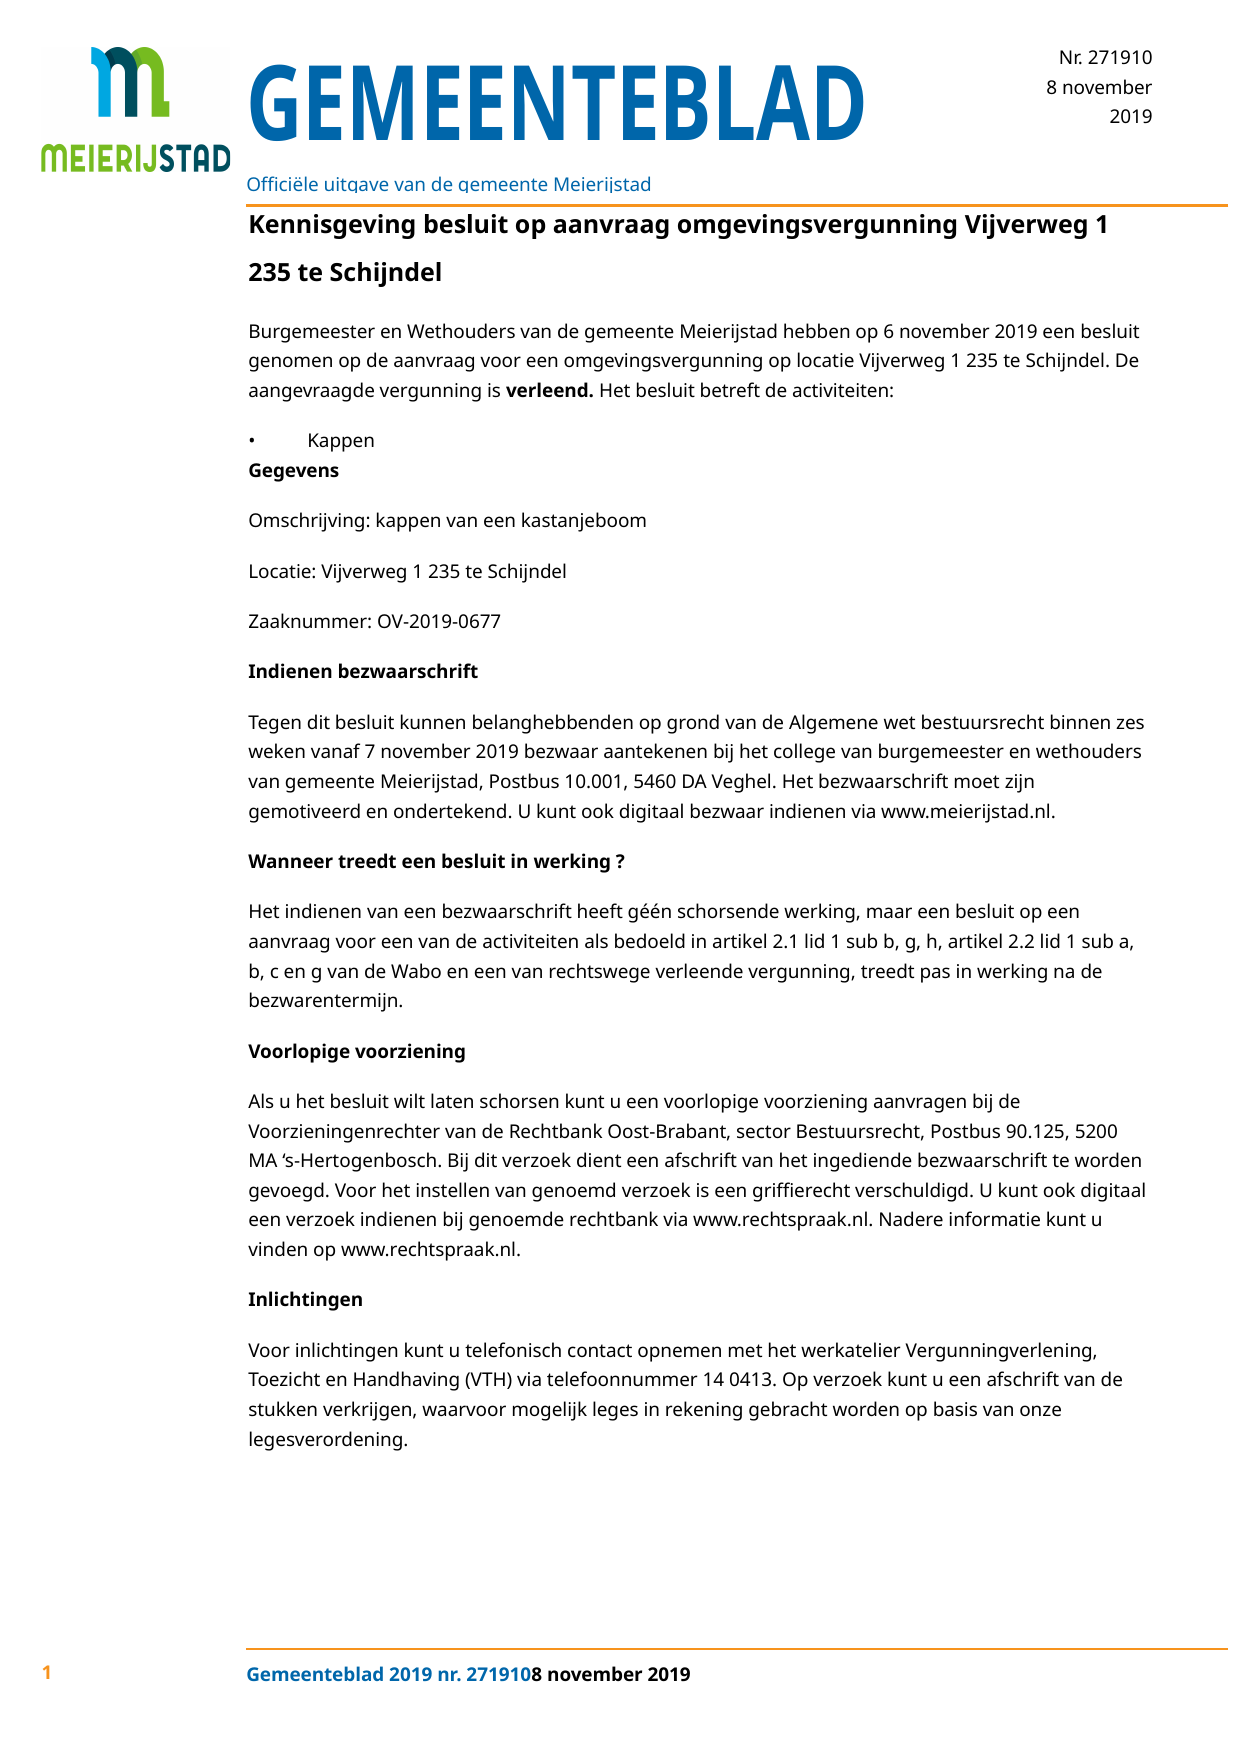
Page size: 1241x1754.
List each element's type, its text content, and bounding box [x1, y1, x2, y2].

text Voorlopige voorziening [248, 1038, 1152, 1064]
text Het indienen van een bezwaarschrift heeft géén schorsende werking, maar een besluit op een aanvraag voor een van de activiteiten als bedoeld in artikel 2.1 lid 1 sub b, g, h, artikel 2.2 lid 1 sub a, b, c en g van de Wabo en een van rechtswege verleende vergunning, treedt pas in werking na de bezwarentermijn. [248, 899, 1152, 1013]
text Wanneer treedt een besluit in werking ? [248, 848, 1152, 874]
text Inlichtingen [248, 1287, 1152, 1312]
text Zaaknummer: OV-2019-0677 [248, 608, 1152, 634]
text Indienen bezwaarschrift [248, 659, 1152, 684]
text Burgemeester en Wethouders van de gemeente Meierijstad hebben op 6 november 2019 een besluit genomen op de aanvraag voor een omgevingsvergunning op locatie Vijverweg 1 235 te Schijndel. De aangevraagde vergunning is verleend. Het besluit betreft de activiteiten: [248, 318, 1152, 403]
text Tegen dit besluit kunnen belanghebbenden op grond van de Algemene wet bestuursrecht binnen zes weken vanaf 7 november 2019 bezwaar aantekenen bij het college van burgemeester en wethouders van gemeente Meierijstad, Postbus 10.001, 5460 DA Veghel. Het bezwaarschrift moet zijn gemotiveerd en ondertekend. U kunt ook digitaal bezwaar indienen via www.meierijstad.nl. [248, 709, 1152, 824]
text Locatie: Vijverweg 1 235 te Schijndel [248, 558, 1152, 584]
list Kappen [248, 427, 1152, 453]
text Als u het besluit wilt laten schorsen kunt u een voorlopige voorziening aanvragen bij de Voorzieningenrechter van de Rechtbank Oost-Brabant, sector Bestuursrecht, Postbus 90.125, 5200 MA ‘s-Hertogenbosch. Bij dit verzoek dient een afschrift van het ingediende bezwaarschrift te worden gevoegd. Voor het instellen van genoemd verzoek is een griffierecht verschuldigd. U kunt ook digitaal een verzoek indienen bij genoemde rechtbank via www.rechtspraak.nl. Nadere informatie kunt u vinden op www.rechtspraak.nl. [248, 1088, 1152, 1262]
text Kennisgeving besluit op aanvraag omgevingsvergunning Vijverweg 1 235 te Schijndel [248, 207, 1152, 288]
text Gegevens [248, 457, 1152, 483]
text Voor inlichtingen kunt u telefonisch contact opnemen met het werkatelier Vergunningverlening, Toezicht en Handhaving (VTH) via telefoonnummer 14 0413. Op verzoek kunt u een afschrift van de stukken verkrijgen, waarvoor mogelijk leges in rekening gebracht worden op basis van onze legesverordening. [248, 1337, 1152, 1452]
picture [41, 47, 231, 172]
text Omschrijving: kappen van een kastanjeboom [248, 507, 1152, 533]
